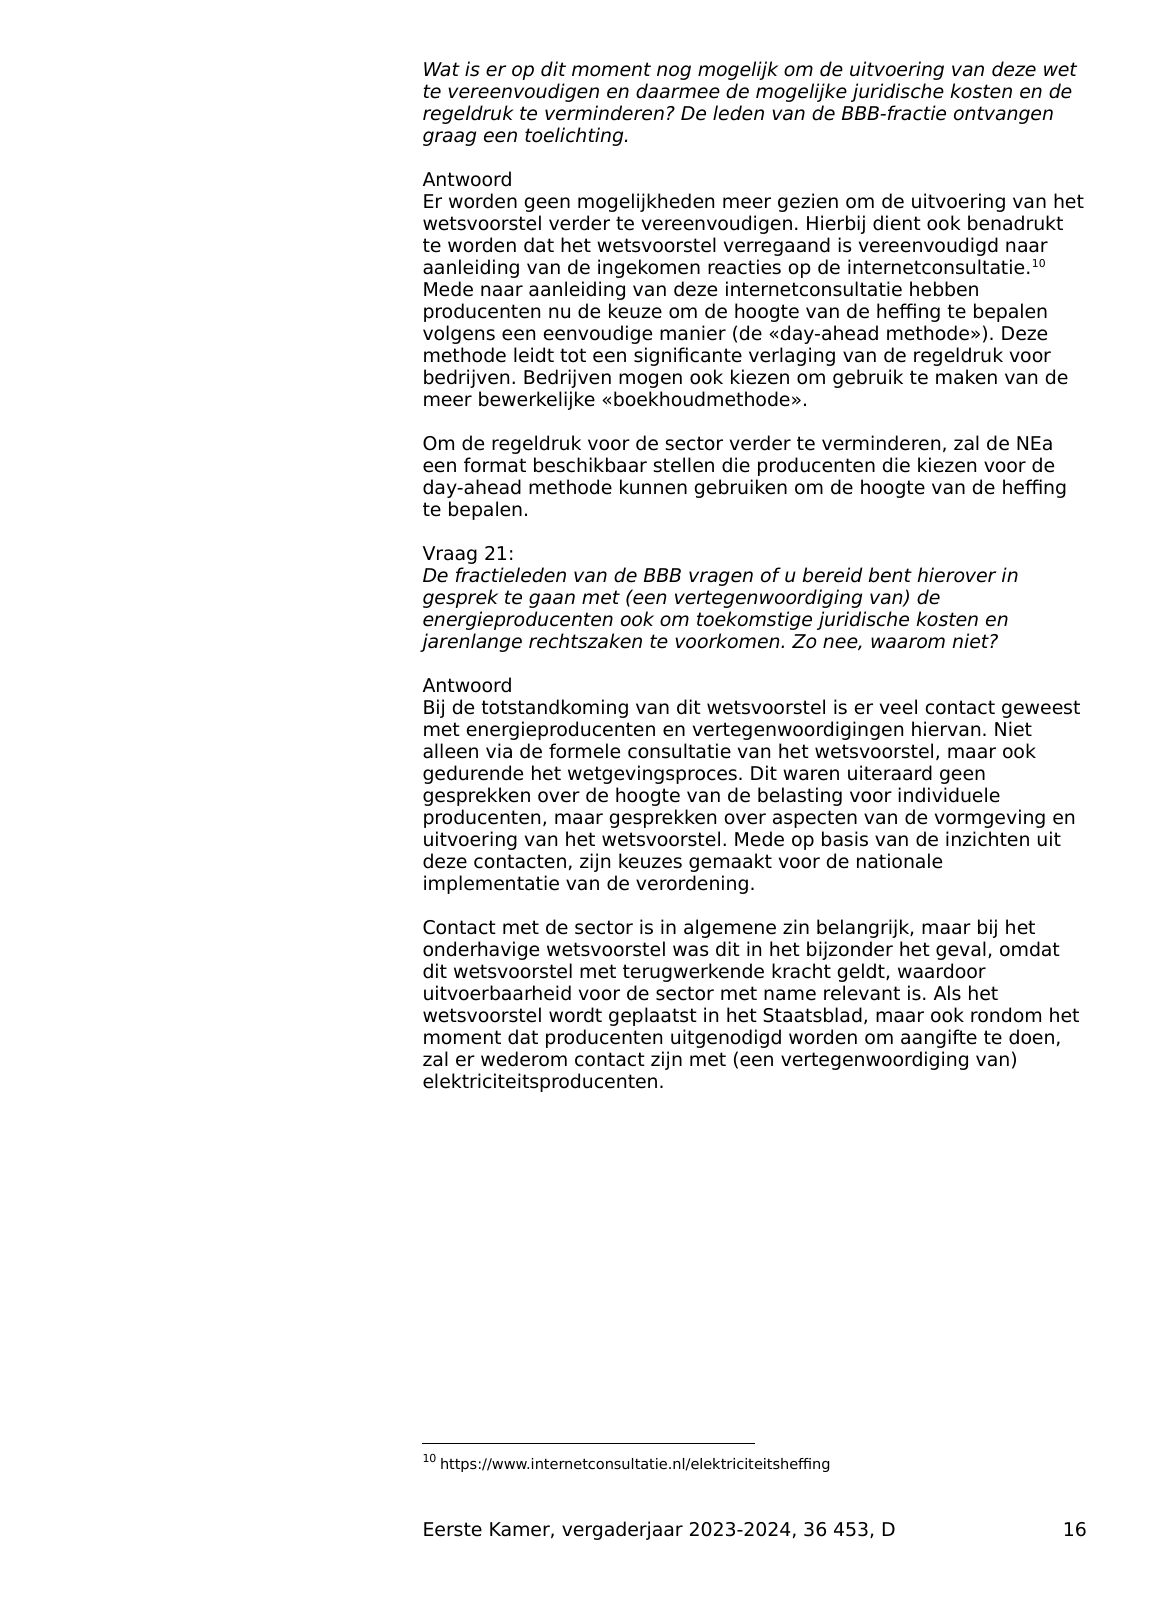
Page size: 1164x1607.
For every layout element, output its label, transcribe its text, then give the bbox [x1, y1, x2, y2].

text Om de regeldruk voor de sector verder te verminderen, zal de NEa een format beschikbaar stellen die producenten die kiezen voor de day-ahead methode kunnen gebruiken om de hoogte van de heffing te bepalen. [422, 433, 1087, 521]
text Antwoord [422, 169, 1087, 191]
text Wat is er op dit moment nog mogelijk om de uitvoering van deze wet te vereenvoudigen en daarmee de mogelijke juridische kosten en de regeldruk te verminderen? De leden van de BBB-fractie ontvangen graag een toelichting. [422, 59, 1087, 147]
text Antwoord [422, 675, 1087, 697]
text https://www.internetconsultatie.nl/elektriciteitsheffing [422, 1452, 1087, 1474]
text Er worden geen mogelijkheden meer gezien om de uitvoering van het wetsvoorstel verder te vereenvoudigen. Hierbij dient ook benadrukt te worden dat het wetsvoorstel verregaand is vereenvoudigd naar aanleiding van de ingekomen reacties op de internetconsultatie. Mede naar aanleiding van deze internetconsultatie hebben producenten nu de keuze om de hoogte van de heffing te bepalen volgens een eenvoudige manier (de «day-ahead methode»). Deze methode leidt tot een significante verlaging van de regeldruk voor bedrijven. Bedrijven mogen ook kiezen om gebruik te maken van de meer bewerkelijke «boekhoudmethode». [422, 191, 1087, 411]
text Contact met de sector is in algemene zin belangrijk, maar bij het onderhavige wetsvoorstel was dit in het bijzonder het geval, omdat dit wetsvoorstel met terugwerkende kracht geldt, waardoor uitvoerbaarheid voor de sector met name relevant is. Als het wetsvoorstel wordt geplaatst in het Staatsblad, maar ook rondom het moment dat producenten uitgenodigd worden om aangifte te doen, zal er wederom contact zijn met (een vertegenwoordiging van) elektriciteitsproducenten. [422, 917, 1087, 1093]
text Bij de totstandkoming van dit wetsvoorstel is er veel contact geweest met energieproducenten en vertegenwoordigingen hiervan. Niet alleen via de formele consultatie van het wetsvoorstel, maar ook gedurende het wetgevingsproces. Dit waren uiteraard geen gesprekken over de hoogte van de belasting voor individuele producenten, maar gesprekken over aspecten van de vormgeving en uitvoering van het wetsvoorstel. Mede op basis van de inzichten uit deze contacten, zijn keuzes gemaakt voor de nationale implementatie van de verordening. [422, 697, 1087, 895]
text De fractieleden van de BBB vragen of u bereid bent hierover in gesprek te gaan met (een vertegenwoordiging van) de energieproducenten ook om toekomstige juridische kosten en jarenlange rechtszaken te voorkomen. Zo nee, waarom niet? [422, 565, 1087, 653]
text Vraag 21: [422, 543, 1087, 565]
